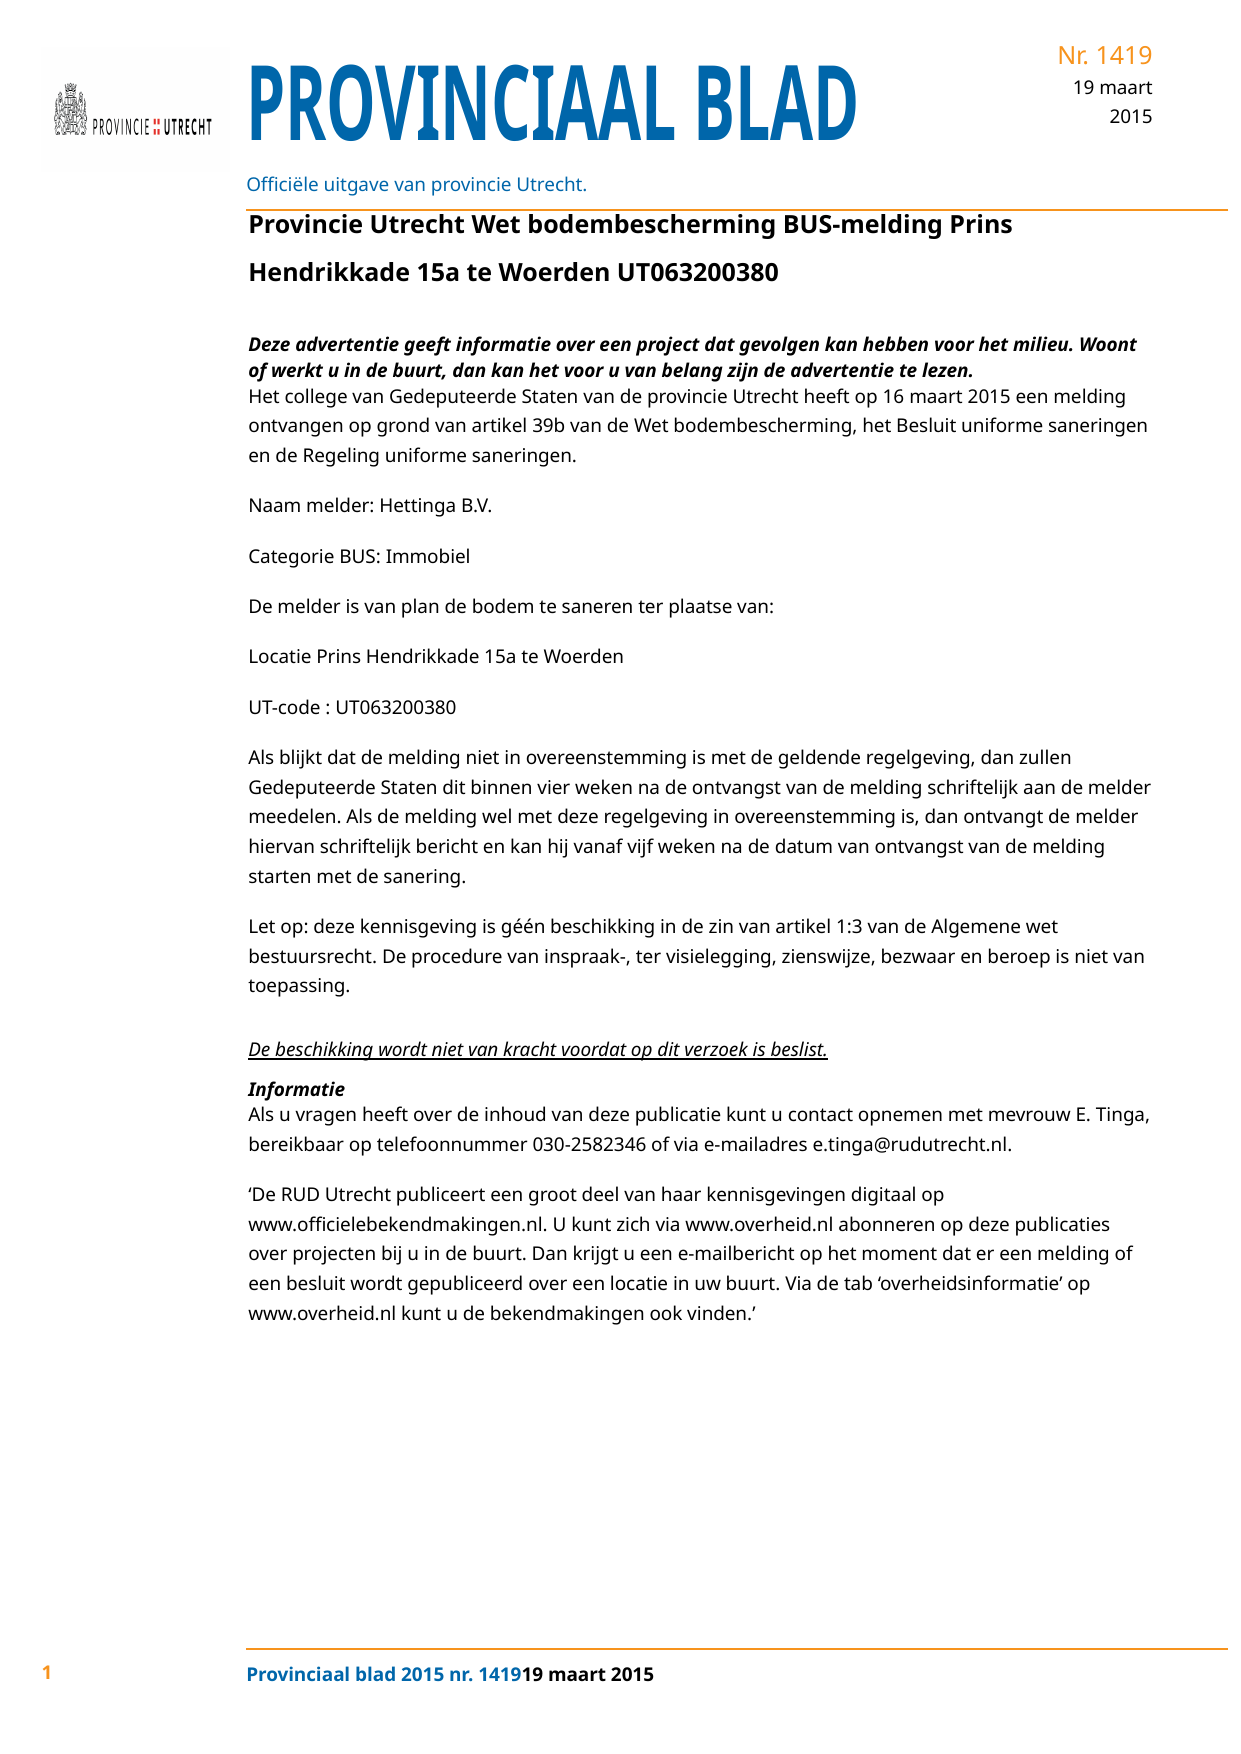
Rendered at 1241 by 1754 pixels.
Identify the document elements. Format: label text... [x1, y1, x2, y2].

text Naam melder: Hettinga B.V. [248, 492, 1152, 518]
text De melder is van plan de bodem te saneren ter plaatse van: [248, 593, 1152, 619]
picture [41, 47, 231, 172]
text Locatie Prins Hendrikkade 15a te Woerden [248, 644, 1152, 669]
text Let op: deze kennisgeving is géén beschikking in de zin van artikel 1:3 van de Algemene wet bestuursrecht. De procedure van inspraak-, ter visielegging, zienswijze, bezwaar en beroep is niet van toepassing. [248, 913, 1152, 998]
text UT-code : UT063200380 [248, 694, 1152, 720]
text Provincie Utrecht Wet bodembescherming BUS-melding Prins Hendrikkade 15a te Woerden UT063200380 [248, 211, 1152, 288]
text Informatie [248, 1076, 1152, 1101]
text Deze advertentie geeft informatie over een project dat gevolgen kan hebben voor het milieu. Woont of werkt u in de buurt, dan kan het voor u van belang zijn de advertentie te lezen. [248, 331, 1152, 383]
text Als u vragen heeft over de inhoud van deze publicatie kunt u contact opnemen met mevrouw E. Tinga, bereikbaar op telefoonnummer 030-2582346 of via e-mailadres e.tinga@rudutrecht.nl. [248, 1101, 1152, 1157]
text ‘De RUD Utrecht publiceert een groot deel van haar kennisgevingen digitaal op www.officielebekendmakingen.nl. U kunt zich via www.overheid.nl abonneren op deze publicaties over projecten bij u in de buurt. Dan krijgt u een e-mailbericht op het moment dat er een melding of een besluit wordt gepubliceerd over een locatie in uw buurt. Via de tab ‘overheidsinformatie’ op www.overheid.nl kunt u de bekendmakingen ook vinden.’ [248, 1181, 1152, 1326]
text De beschikking wordt niet van kracht voordat op dit verzoek is beslist. [248, 1036, 1152, 1062]
text Categorie BUS: Immobiel [248, 543, 1152, 569]
text Het college van Gedeputeerde Staten van de provincie Utrecht heeft op 16 maart 2015 een melding ontvangen op grond van artikel 39b van de Wet bodembescherming, het Besluit uniforme saneringen en de Regeling uniforme saneringen. [248, 383, 1152, 468]
text Als blijkt dat de melding niet in overeenstemming is met de geldende regelgeving, dan zullen Gedeputeerde Staten dit binnen vier weken na de ontvangst van de melding schriftelijk aan de melder meedelen. Als de melding wel met deze regelgeving in overeenstemming is, dan ontvangt de melder hiervan schriftelijk bericht en kan hij vanaf vijf weken na de datum van ontvangst van de melding starten met de sanering. [248, 744, 1152, 889]
